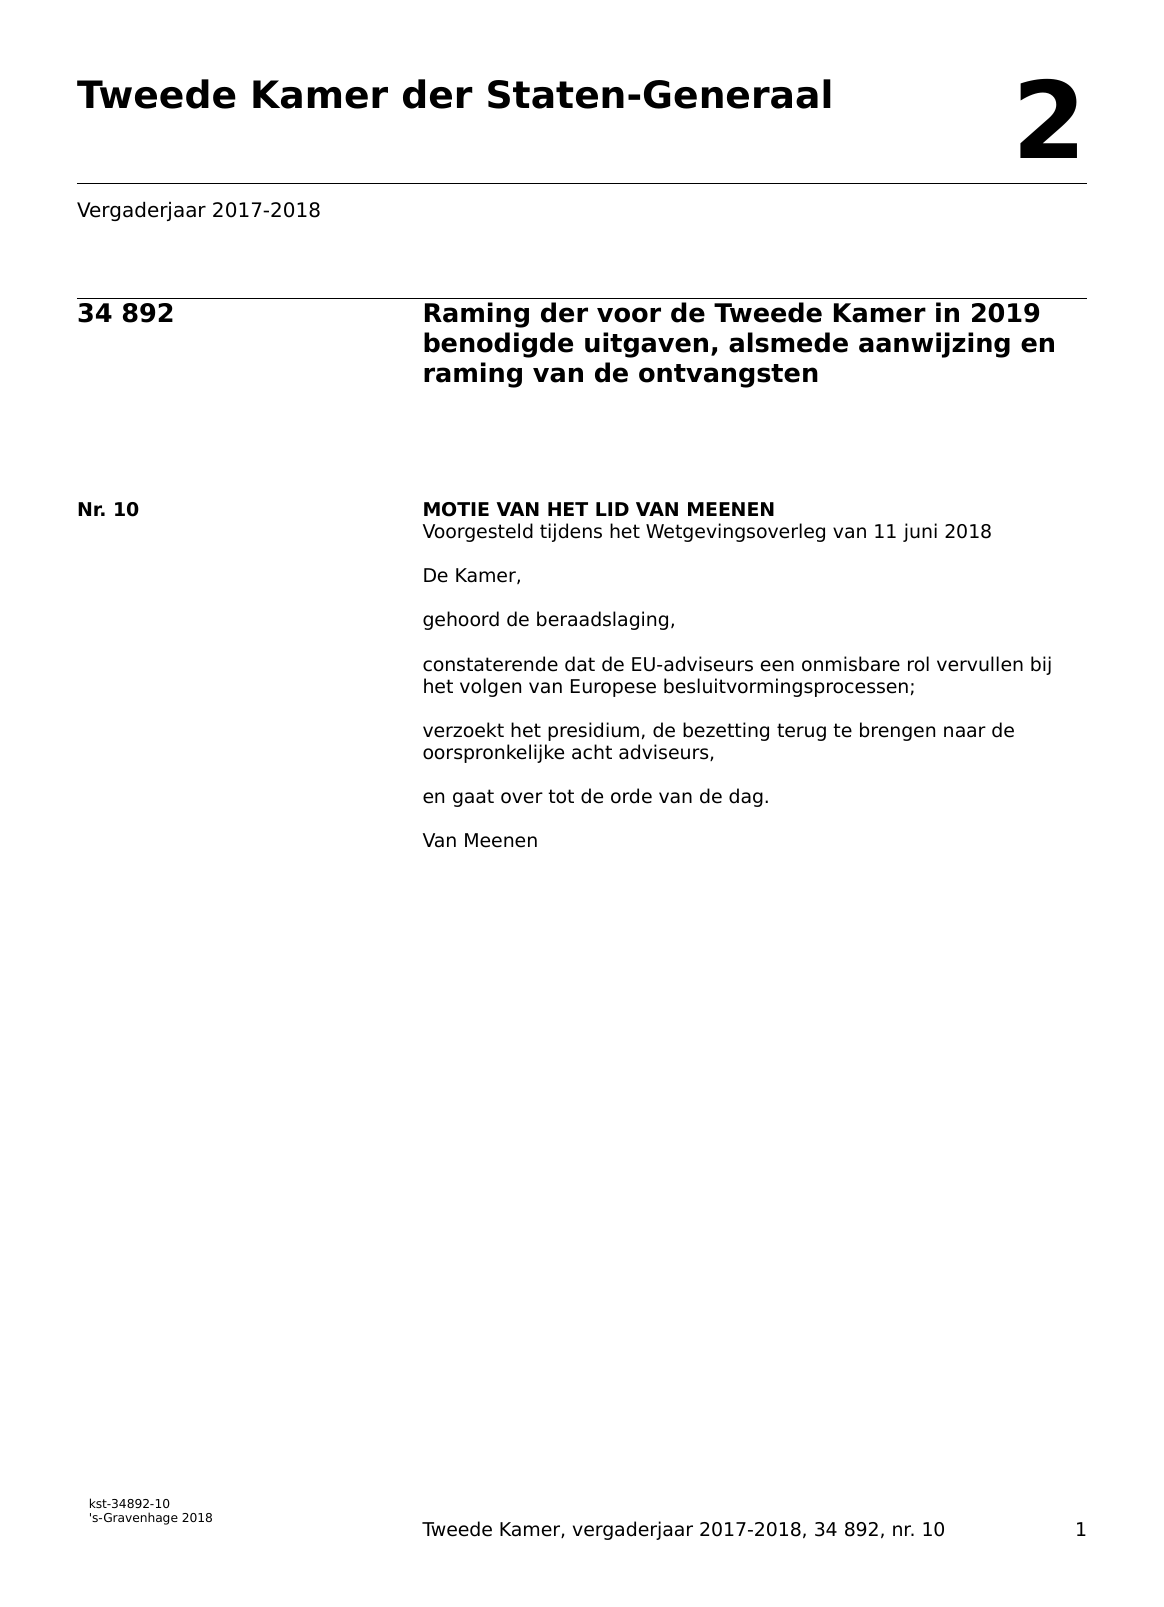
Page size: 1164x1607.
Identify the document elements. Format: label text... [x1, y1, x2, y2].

text verzoekt het presidium, de bezetting terug te brengen naar de oorspronkelijke acht adviseurs, [422, 720, 1087, 764]
text Voorgesteld tijdens het Wetgevingsoverleg van 11 juni 2018 [422, 521, 1087, 543]
text De Kamer, [422, 565, 1087, 587]
text constaterende dat de EU-adviseurs een onmisbare rol vervullen bij het volgen van Europese besluitvormingsprocessen; [422, 653, 1087, 697]
text gehoord de beraadslaging, [422, 609, 1087, 631]
table_header 2 [886, 59, 1087, 183]
text en gaat over tot de orde van de dag. [422, 786, 1087, 808]
table_cell Vergaderjaar 2017-2018 [77, 184, 1087, 298]
subtitle 34 892 Raming der voor de Tweede Kamer in 2019 benodigde uitgaven, alsmede aanwijzing en raming van de ontvangsten [77, 299, 1087, 388]
text kst-34892-10 [88, 1497, 323, 1511]
text 's-Gravenhage 2018 [88, 1511, 323, 1525]
text Van Meenen [422, 830, 1087, 852]
subtitle Nr. 10 MOTIE VAN HET LID VAN MEENEN [77, 499, 1087, 521]
table_header Tweede Kamer der Staten-Generaal [77, 59, 886, 183]
